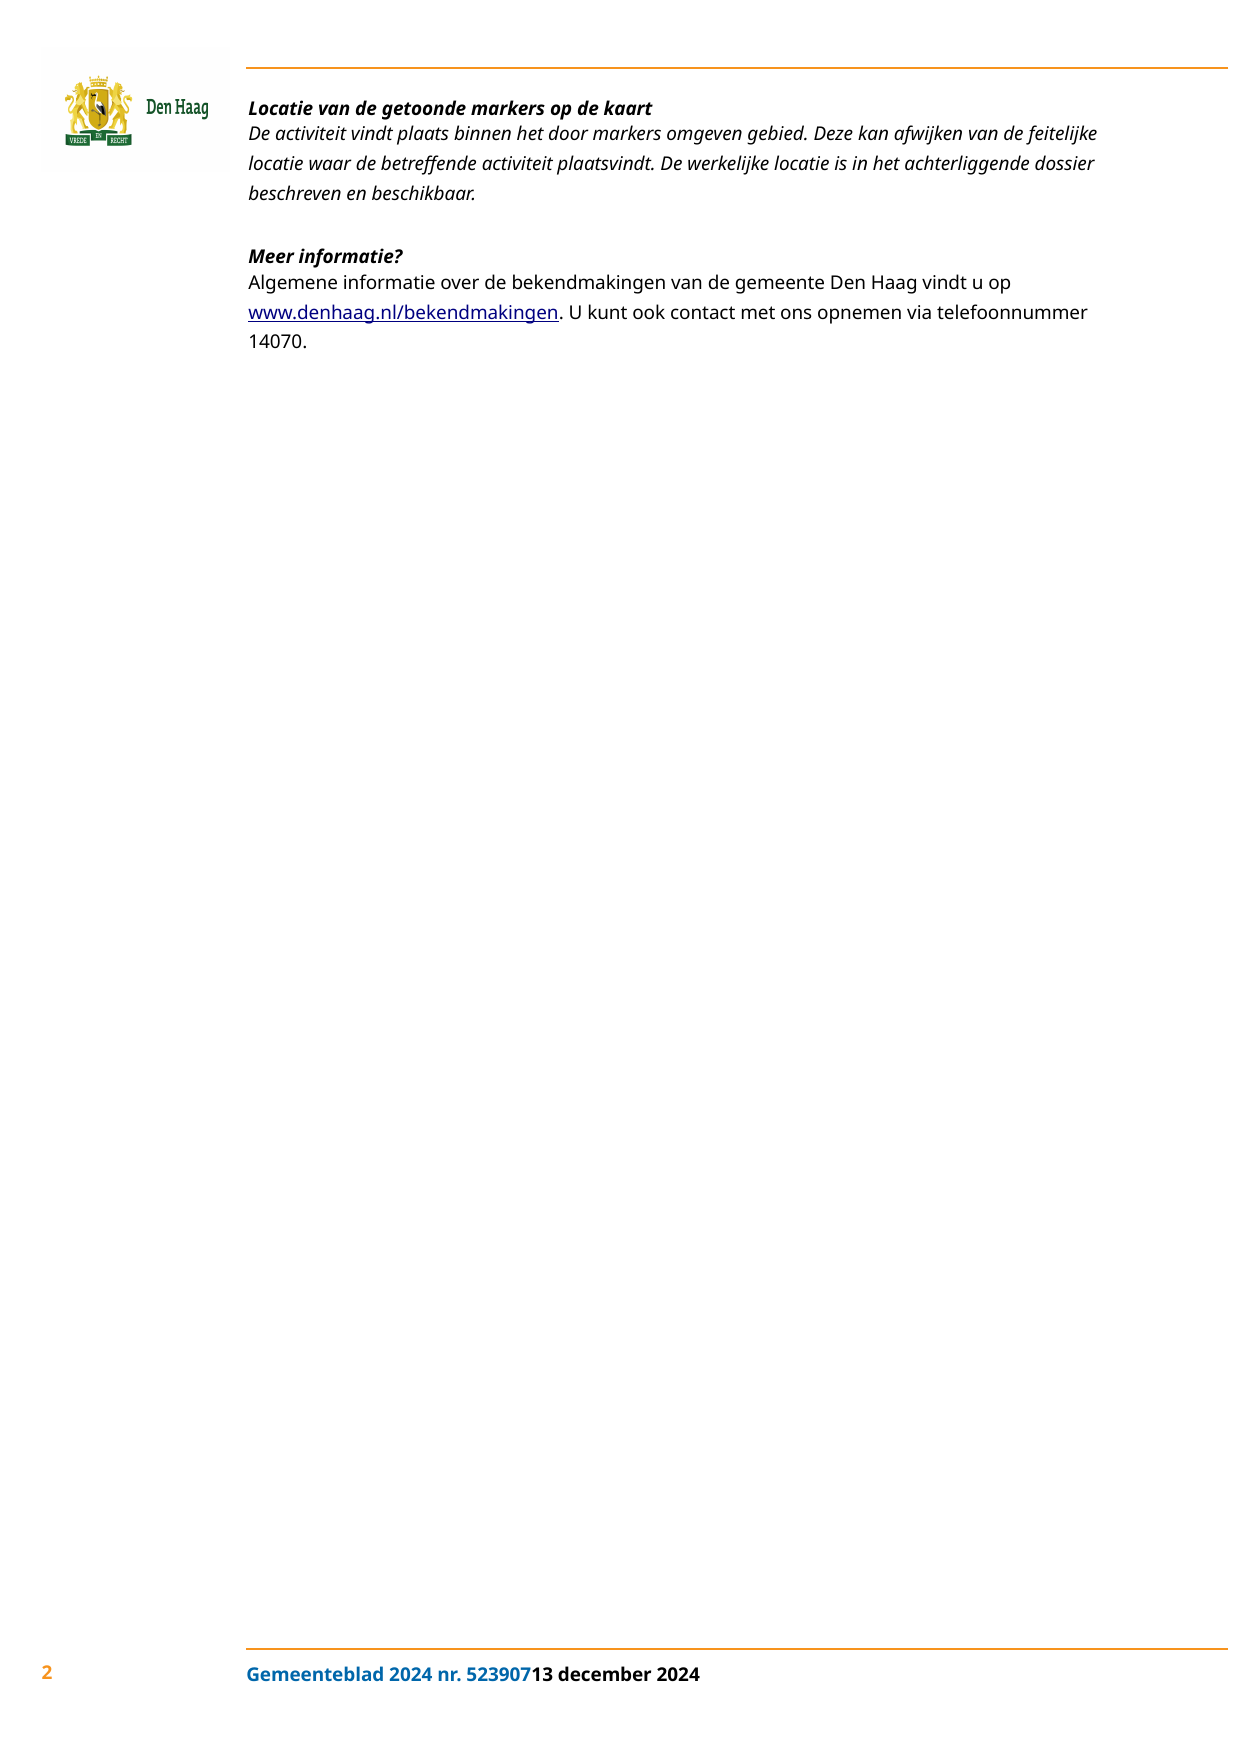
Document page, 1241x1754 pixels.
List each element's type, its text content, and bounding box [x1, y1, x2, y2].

text Locatie van de getoonde markers op de kaart [248, 95, 1152, 121]
picture [41, 47, 231, 172]
text Algemene informatie over de bekendmakingen van de gemeente Den Haag vindt u op www.denhaag.nl/bekendmakingen. U kunt ook contact met ons opnemen via telefoonnummer 14070. [248, 269, 1152, 354]
text De activiteit vindt plaats binnen het door markers omgeven gebied. Deze kan afwijken van de feitelijke locatie waar de betreffende activiteit plaatsvindt. De werkelijke locatie is in het achterliggende dossier beschreven en beschikbaar. [248, 121, 1152, 205]
text Meer informatie? [248, 244, 1152, 269]
